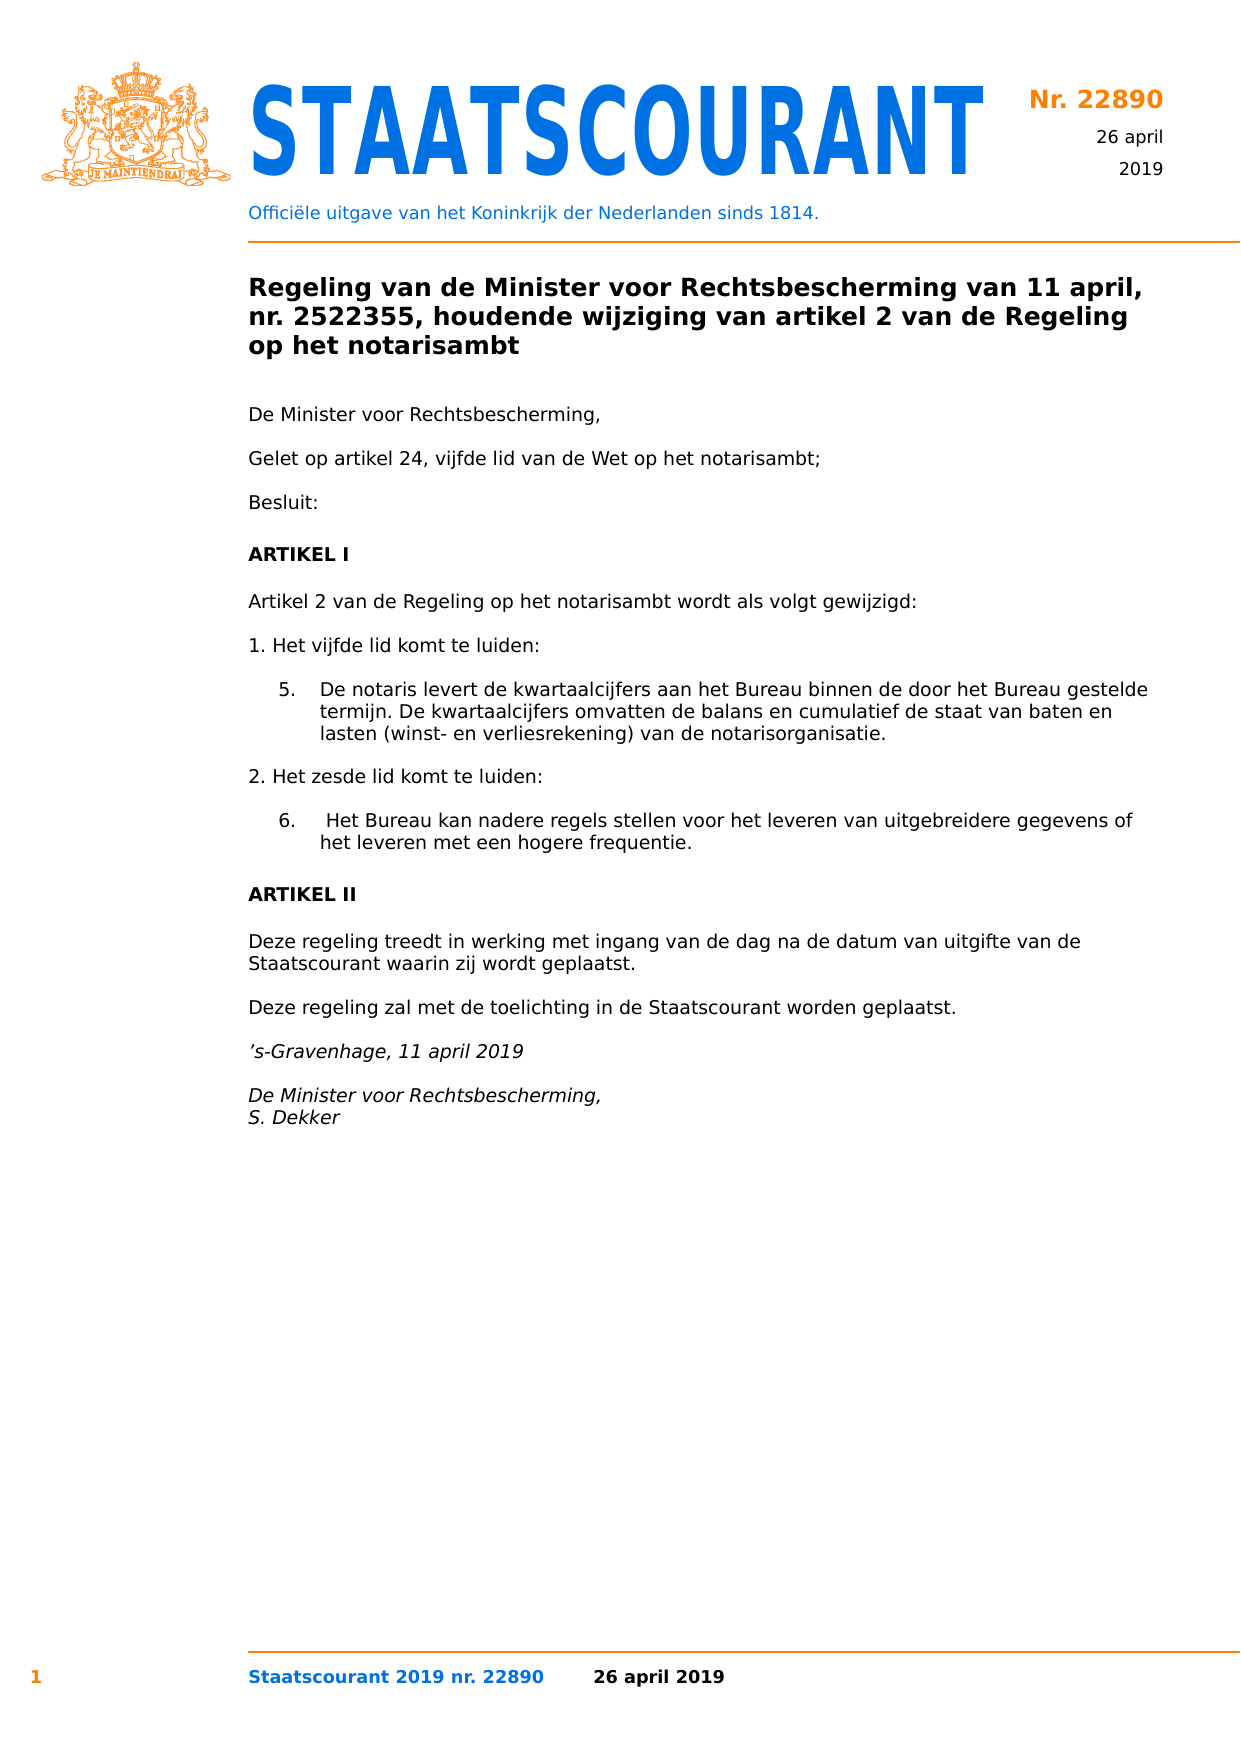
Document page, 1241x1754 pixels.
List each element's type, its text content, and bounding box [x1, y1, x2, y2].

text Deze regeling treedt in werking met ingang van de dag na de datum van uitgifte van de Staatscourant waarin zij wordt geplaatst. [248, 931, 1163, 975]
table_cell 26 april [998, 121, 1240, 153]
text 5. De notaris levert de kwartaalcijfers aan het Bureau binnen de door het Bureau gestelde termijn. De kwartaalcijfers omvatten de balans en cumulatief de staat van baten en lasten (winst- en verliesrekening) van de notarisorganisatie. [278, 679, 1163, 744]
table_header Nr. 22890 [998, 62, 1240, 121]
text Deze regeling zal met de toelichting in de Staatscourant worden geplaatst. [248, 997, 1163, 1019]
picture [41, 62, 231, 186]
table_header STAATSCOURANT [248, 62, 998, 203]
table_cell 2019 [998, 153, 1240, 203]
subtitle Regeling van de Minister voor Rechtsbescherming van 11 april, nr. 2522355, houdende wijziging van artikel 2 van de Regeling op het notarisambt [248, 273, 1163, 361]
text 1. Het vijfde lid komt te luiden: [248, 635, 1163, 657]
text De Minister voor Rechtsbescherming, [248, 404, 1163, 426]
text ’s-Gravenhage, 11 april 2019 [248, 1041, 1163, 1063]
subtitle ARTIKEL II [248, 884, 1163, 906]
text Artikel 2 van de Regeling op het notarisambt wordt als volgt gewijzigd: [248, 591, 1163, 613]
text De Minister voor Rechtsbescherming, S. Dekker [248, 1085, 1163, 1129]
table_header [25, 62, 248, 241]
text 6. Het Bureau kan nadere regels stellen voor het leveren van uitgebreidere gegevens of het leveren met een hogere frequentie. [278, 810, 1163, 854]
text Besluit: [248, 492, 1163, 514]
table_cell Officiële uitgave van het Koninkrijk der Nederlanden sinds 1814. [248, 203, 1240, 241]
text Gelet op artikel 24, vijfde lid van de Wet op het notarisambt; [248, 448, 1163, 470]
subtitle ARTIKEL I [248, 544, 1163, 566]
text 2. Het zesde lid komt te luiden: [248, 766, 1163, 788]
